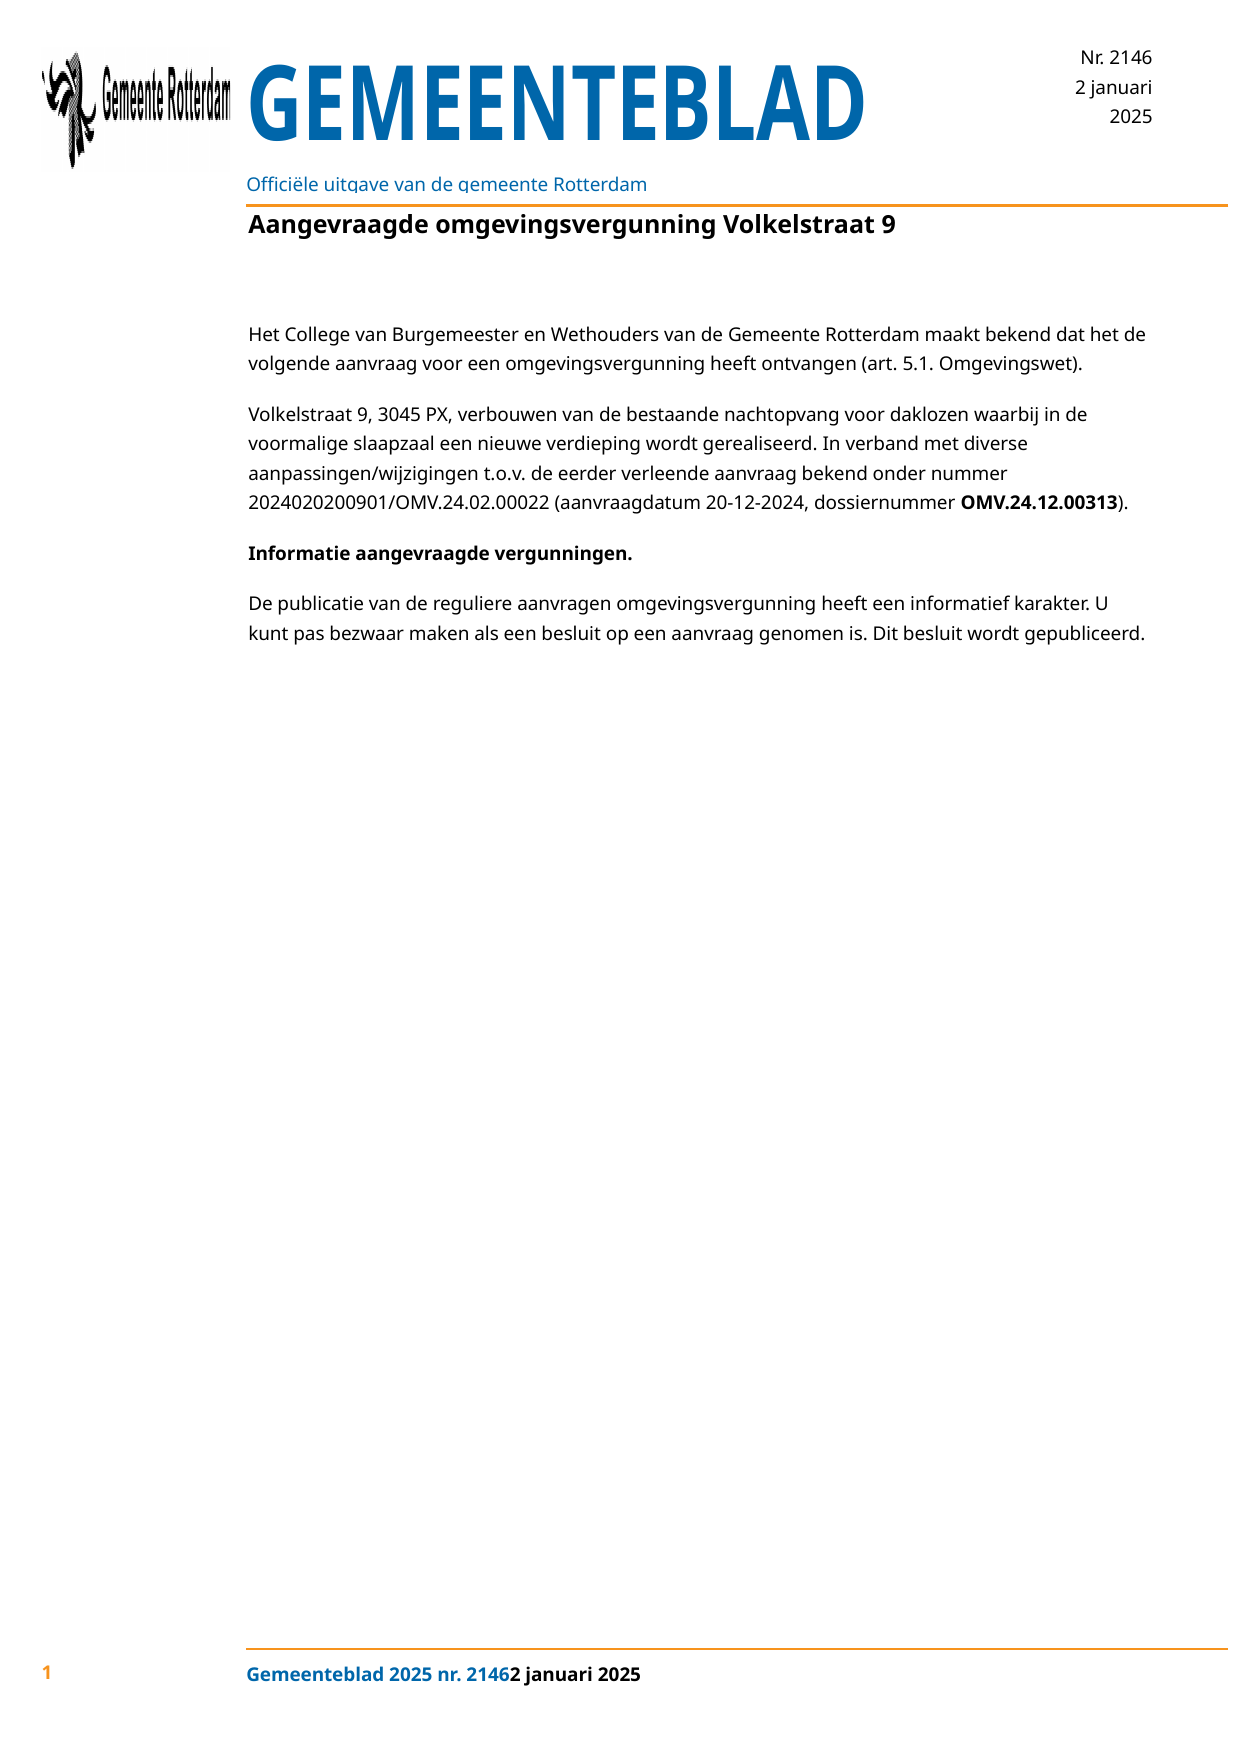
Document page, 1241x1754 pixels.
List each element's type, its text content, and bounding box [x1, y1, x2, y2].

text Het College van Burgemeester en Wethouders van de Gemeente Rotterdam maakt bekend dat het de volgende aanvraag voor een omgevingsvergunning heeft ontvangen (art. 5.1. Omgevingswet). [248, 321, 1152, 376]
text Volkelstraat 9, 3045 PX, verbouwen van de bestaande nachtopvang voor daklozen waarbij in de voormalige slaapzaal een nieuwe verdieping wordt gerealiseerd. In verband met diverse aanpassingen/wijzigingen t.o.v. de eerder verleende aanvraag bekend onder nummer 2024020200901/OMV.24.02.00022 (aanvraagdatum 20-12-2024, dossiernummer OMV.24.12.00313). [248, 401, 1152, 515]
picture [41, 47, 231, 172]
text Informatie aangevraagde vergunningen. [248, 540, 1152, 566]
text Aangevraagde omgevingsvergunning Volkelstraat 9 [248, 207, 1152, 241]
text De publicatie van de reguliere aanvragen omgevingsvergunning heeft een informatief karakter. U kunt pas bezwaar maken als een besluit op een aanvraag genomen is. Dit besluit wordt gepubliceerd. [248, 590, 1152, 646]
